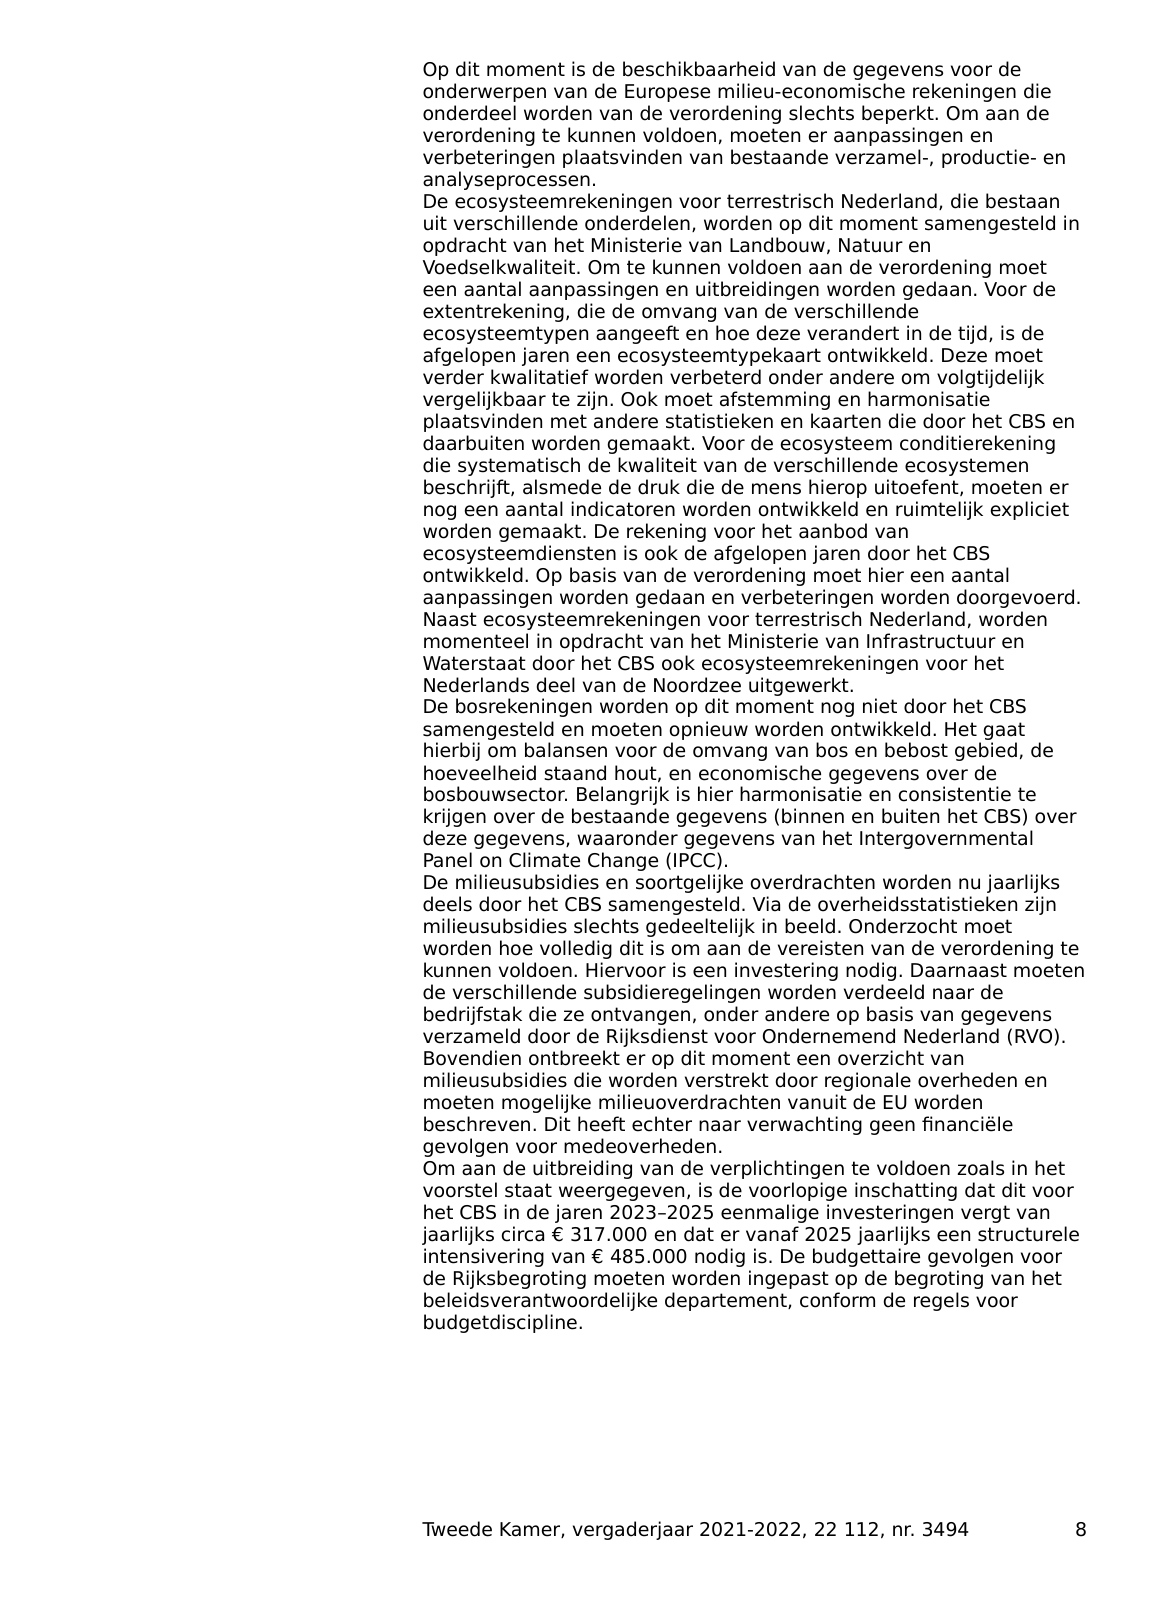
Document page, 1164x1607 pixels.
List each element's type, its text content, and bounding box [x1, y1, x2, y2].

text De ecosysteemrekeningen voor terrestrisch Nederland, die bestaan uit verschillende onderdelen, worden op dit moment samengesteld in opdracht van het Ministerie van Landbouw, Natuur en Voedselkwaliteit. Om te kunnen voldoen aan de verordening moet een aantal aanpassingen en uitbreidingen worden gedaan. Voor de extentrekening, die de omvang van de verschillende ecosysteemtypen aangeeft en hoe deze verandert in de tijd, is de afgelopen jaren een ecosysteemtypekaart ontwikkeld. Deze moet verder kwalitatief worden verbeterd onder andere om volgtijdelijk vergelijkbaar te zijn. Ook moet afstemming en harmonisatie plaatsvinden met andere statistieken en kaarten die door het CBS en daarbuiten worden gemaakt. Voor de ecosysteem conditierekening die systematisch de kwaliteit van de verschillende ecosystemen beschrijft, alsmede de druk die de mens hierop uitoefent, moeten er nog een aantal indicatoren worden ontwikkeld en ruimtelijk expliciet worden gemaakt. De rekening voor het aanbod van ecosysteemdiensten is ook de afgelopen jaren door het CBS ontwikkeld. Op basis van de verordening moet hier een aantal aanpassingen worden gedaan en verbeteringen worden doorgevoerd. Naast ecosysteemrekeningen voor terrestrisch Nederland, worden momenteel in opdracht van het Ministerie van Infrastructuur en Waterstaat door het CBS ook ecosysteemrekeningen voor het Nederlands deel van de Noordzee uitgewerkt. [422, 191, 1087, 696]
text De milieusubsidies en soortgelijke overdrachten worden nu jaarlijks deels door het CBS samengesteld. Via de overheidsstatistieken zijn milieusubsidies slechts gedeeltelijk in beeld. Onderzocht moet worden hoe volledig dit is om aan de vereisten van de verordening te kunnen voldoen. Hiervoor is een investering nodig. Daarnaast moeten de verschillende subsidieregelingen worden verdeeld naar de bedrijfstak die ze ontvangen, onder andere op basis van gegevens verzameld door de Rijksdienst voor Ondernemend Nederland (RVO). Bovendien ontbreekt er op dit moment een overzicht van milieusubsidies die worden verstrekt door regionale overheden en moeten mogelijke milieuoverdrachten vanuit de EU worden beschreven. Dit heeft echter naar verwachting geen financiële gevolgen voor medeoverheden. [422, 872, 1087, 1158]
text Om aan de uitbreiding van de verplichtingen te voldoen zoals in het voorstel staat weergegeven, is de voorlopige inschatting dat dit voor het CBS in de jaren 2023–2025 eenmalige investeringen vergt van jaarlijks circa € 317.000 en dat er vanaf 2025 jaarlijks een structurele intensivering van € 485.000 nodig is. De budgettaire gevolgen voor de Rijksbegroting moeten worden ingepast op de begroting van het beleidsverantwoordelijke departement, conform de regels voor budgetdiscipline. [422, 1158, 1087, 1334]
text Op dit moment is de beschikbaarheid van de gegevens voor de onderwerpen van de Europese milieu-economische rekeningen die onderdeel worden van de verordening slechts beperkt. Om aan de verordening te kunnen voldoen, moeten er aanpassingen en verbeteringen plaatsvinden van bestaande verzamel-, productie- en analyseprocessen. [422, 59, 1087, 191]
text De bosrekeningen worden op dit moment nog niet door het CBS samengesteld en moeten opnieuw worden ontwikkeld. Het gaat hierbij om balansen voor de omvang van bos en bebost gebied, de hoeveelheid staand hout, en economische gegevens over de bosbouwsector. Belangrijk is hier harmonisatie en consistentie te krijgen over de bestaande gegevens (binnen en buiten het CBS) over deze gegevens, waaronder gegevens van het Intergovernmental Panel on Climate Change (IPCC). [422, 696, 1087, 872]
